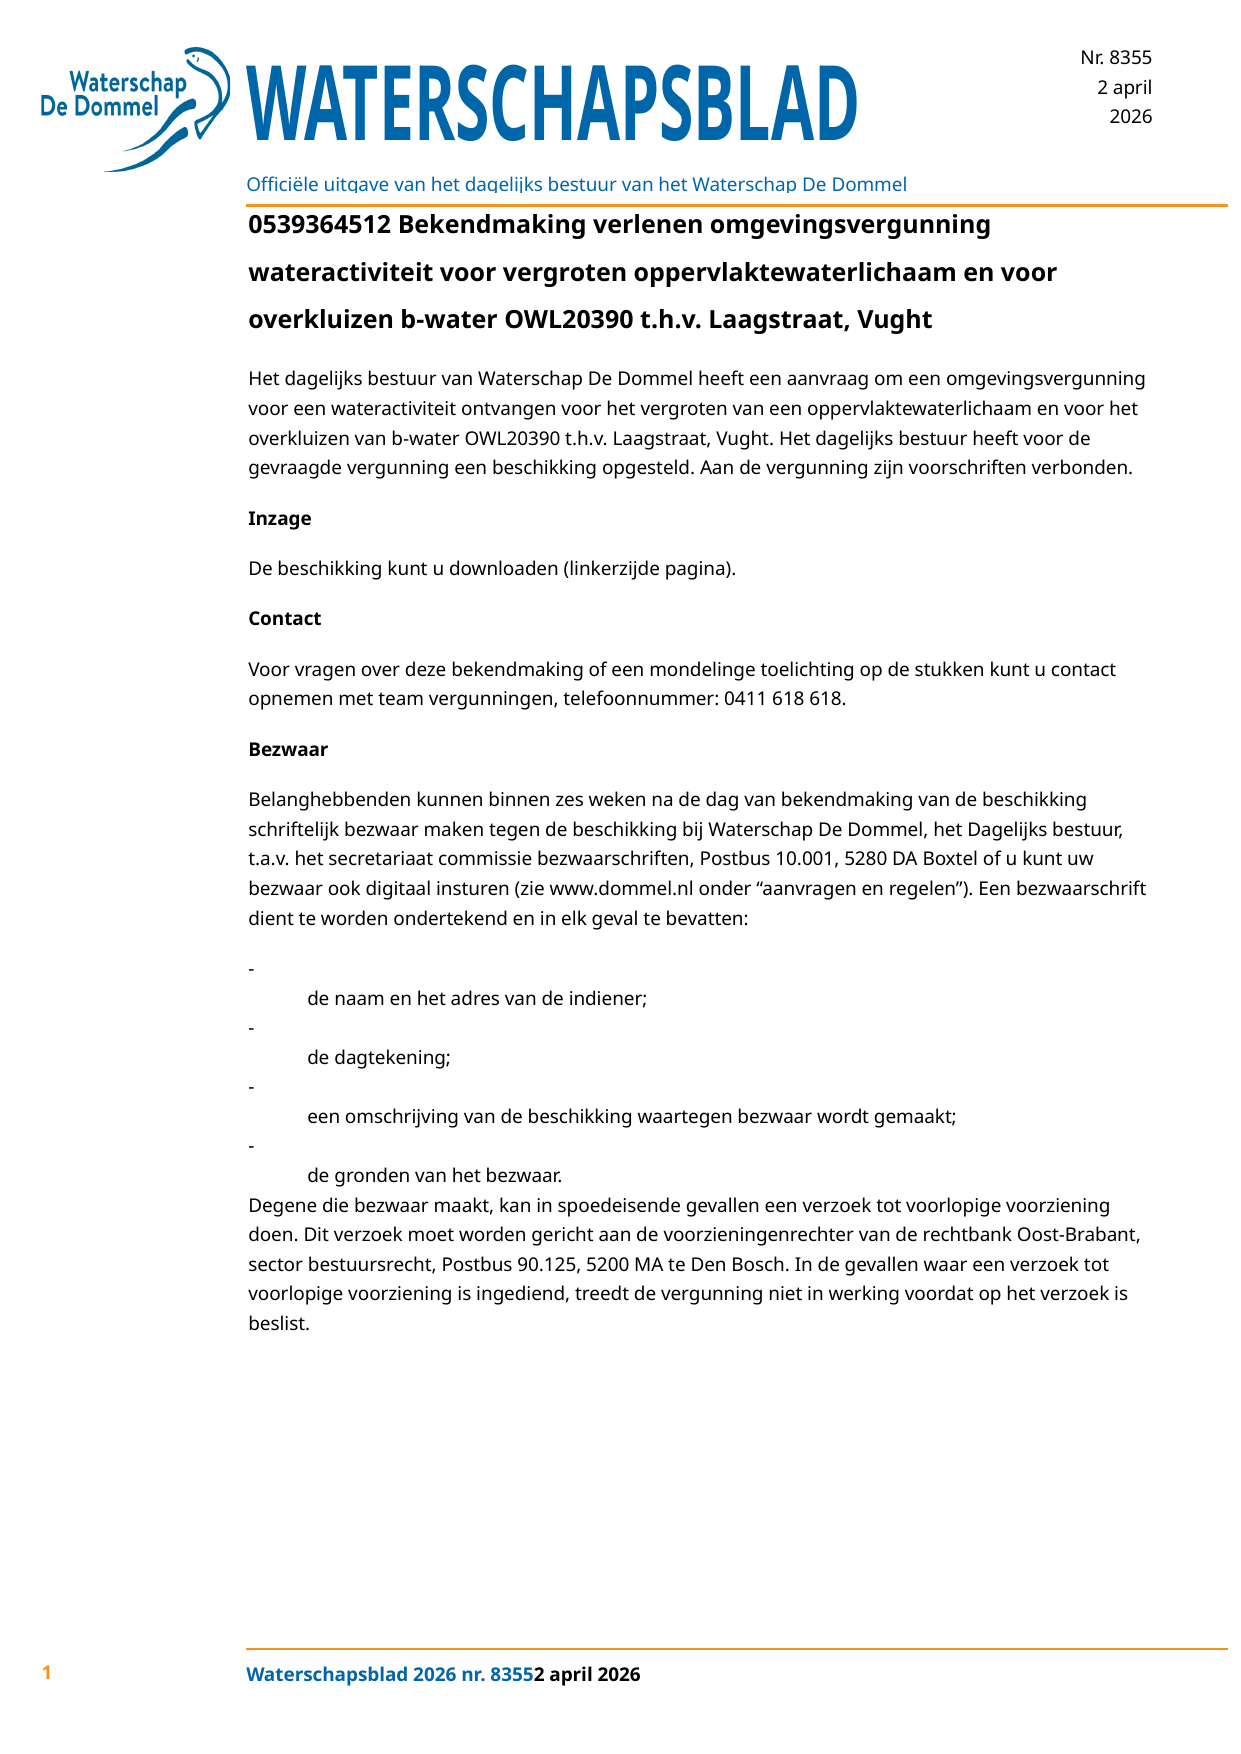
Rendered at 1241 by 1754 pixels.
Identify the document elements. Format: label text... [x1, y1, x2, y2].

picture [45, 99, 51, 111]
list een omschrijving van de beschikking waartegen bezwaar wordt gemaakt; [248, 1103, 1152, 1129]
text Het dagelijks bestuur van Waterschap De Dommel heeft een aanvraag om een omgevingsvergunning voor een wateractiviteit ontvangen voor het vergroten van een oppervlaktewaterlichaam en voor het overkluizen van b-water OWL20390 t.h.v. Laagstraat, Vught. Het dagelijks bestuur heeft voor de gevraagde vergunning een beschikking opgesteld. Aan de vergunning zijn voorschriften verbonden. [248, 366, 1152, 480]
picture [204, 47, 231, 76]
text Bezwaar [248, 736, 1152, 762]
text Inzage [248, 505, 1152, 530]
list de naam en het adres van de indiener; [248, 985, 1152, 1010]
text 0539364512 Bekendmaking verlenen omgevingsvergunning wateractiviteit voor vergroten oppervlaktewaterlichaam en voor overkluizen b-water OWL20390 t.h.v. Laagstraat, Vught [248, 207, 1152, 336]
picture [198, 118, 210, 131]
text Voor vragen over deze bekendmaking of een mondelinge toelichting op de stukken kunt u contact opnemen met team vergunningen, telefoonnummer: 0411 618 618. [248, 656, 1152, 711]
text De beschikking kunt u downloaden (linkerzijde pagina). [248, 555, 1152, 581]
text Belanghebbenden kunnen binnen zes weken na de dag van bekendmaking van de beschikking schriftelijk bezwaar maken tegen de beschikking bij Waterschap De Dommel, het Dagelijks bestuur, t.a.v. het secretariaat commissie bezwaarschriften, Postbus 10.001, 5280 DA Boxtel of u kunt uw bezwaar ook digitaal insturen (zie www.dommel.nl onder “aanvragen en regelen”). Een bezwaarschrift dient te worden ondertekend en in elk geval te bevatten: [248, 786, 1152, 930]
list de gronden van het bezwaar. [248, 1162, 1152, 1188]
text Degene die bezwaar maakt, kan in spoedeisende gevallen een verzoek tot voorlopige voorziening doen. Dit verzoek moet worden gericht aan de voorzieningenrechter van de rechtbank Oost-Brabant, sector bestuursrecht, Postbus 90.125, 5200 MA te Den Bosch. In de gevallen waar een verzoek tot voorlopige voorziening is ingediend, treedt de vergunning niet in werking voordat op het verzoek is beslist. [248, 1192, 1152, 1336]
text Contact [248, 606, 1152, 631]
picture [41, 47, 231, 172]
list de dagtekening; [248, 1044, 1152, 1069]
